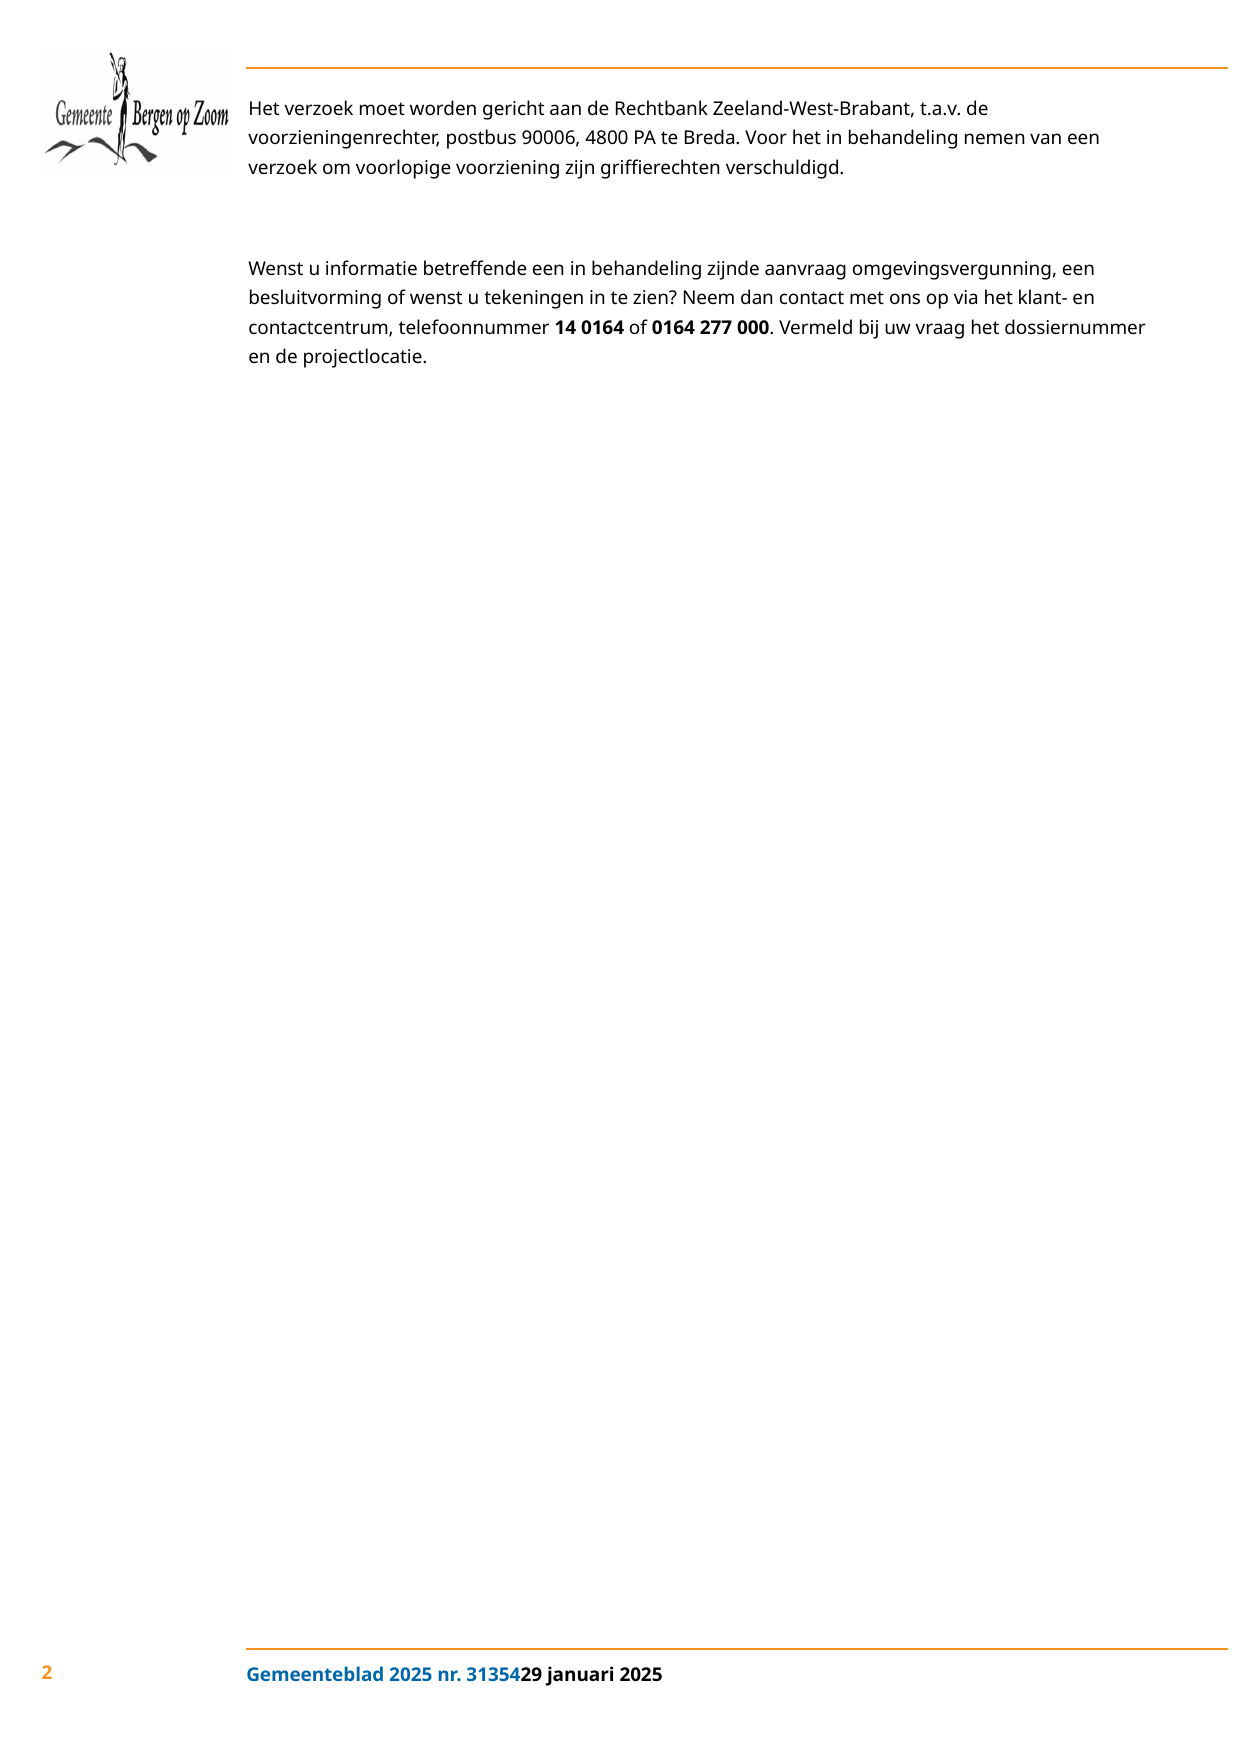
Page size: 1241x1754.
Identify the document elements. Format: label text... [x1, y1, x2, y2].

text Wenst u informatie betreffende een in behandeling zijnde aanvraag omgevingsvergunning, een besluitvorming of wenst u tekeningen in te zien? Neem dan contact met ons op via het klant- en contactcentrum, telefoonnummer 14 0164 of 0164 277 000. Vermeld bij uw vraag het dossiernummer en de projectlocatie. [248, 255, 1152, 369]
text Het verzoek moet worden gericht aan de Rechtbank Zeeland-West-Brabant, t.a.v. de voorzieningenrechter, postbus 90006, 4800 PA te Breda. Voor het in behandeling nemen van een verzoek om voorlopige voorziening zijn griffierechten verschuldigd. [248, 95, 1152, 180]
picture [41, 47, 231, 172]
